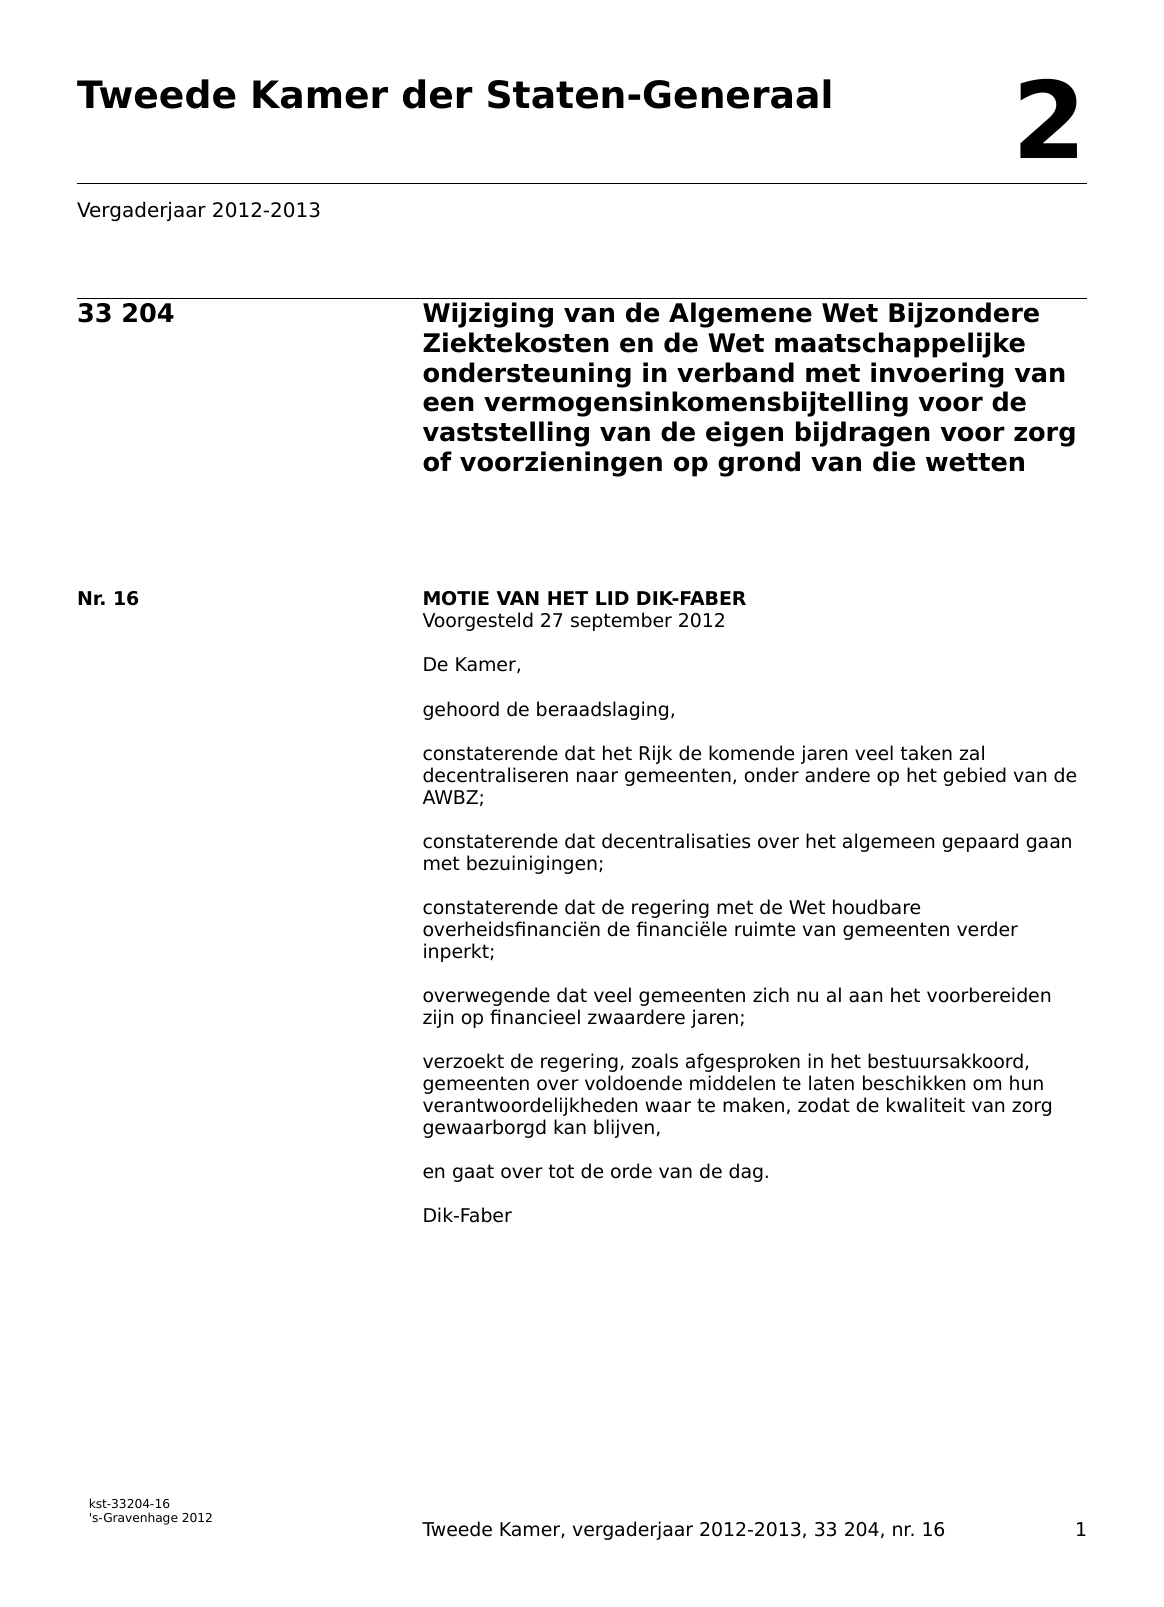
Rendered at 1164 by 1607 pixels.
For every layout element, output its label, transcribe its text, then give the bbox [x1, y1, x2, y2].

text kst-33204-16 [88, 1497, 323, 1511]
text Dik-Faber [422, 1205, 1087, 1227]
text en gaat over tot de orde van de dag. [422, 1161, 1087, 1183]
subtitle 33 204 Wijziging van de Algemene Wet Bijzondere Ziektekosten en de Wet maatschappelijke ondersteuning in verband met invoering van een vermogensinkomensbijtelling voor de vaststelling van de eigen bijdragen voor zorg of voorzieningen op grond van die wetten [77, 299, 1087, 477]
text Voorgesteld 27 september 2012 [422, 610, 1087, 632]
text 's-Gravenhage 2012 [88, 1511, 323, 1525]
text overwegende dat veel gemeenten zich nu al aan het voorbereiden zijn op financieel zwaardere jaren; [422, 985, 1087, 1029]
text constaterende dat het Rijk de komende jaren veel taken zal decentraliseren naar gemeenten, onder andere op het gebied van de AWBZ; [422, 743, 1087, 808]
subtitle Nr. 16 MOTIE VAN HET LID DIK-FABER [77, 588, 1087, 610]
text constaterende dat decentralisaties over het algemeen gepaard gaan met bezuinigingen; [422, 831, 1087, 875]
table_header Tweede Kamer der Staten-Generaal [77, 59, 886, 183]
table_cell Vergaderjaar 2012-2013 [77, 184, 1087, 298]
table_header 2 [886, 59, 1087, 183]
text verzoekt de regering, zoals afgesproken in het bestuursakkoord, gemeenten over voldoende middelen te laten beschikken om hun verantwoordelijkheden waar te maken, zodat de kwaliteit van zorg gewaarborgd kan blijven, [422, 1051, 1087, 1139]
text constaterende dat de regering met de Wet houdbare overheidsfinanciën de financiële ruimte van gemeenten verder inperkt; [422, 897, 1087, 963]
text De Kamer, [422, 654, 1087, 676]
text gehoord de beraadslaging, [422, 698, 1087, 720]
